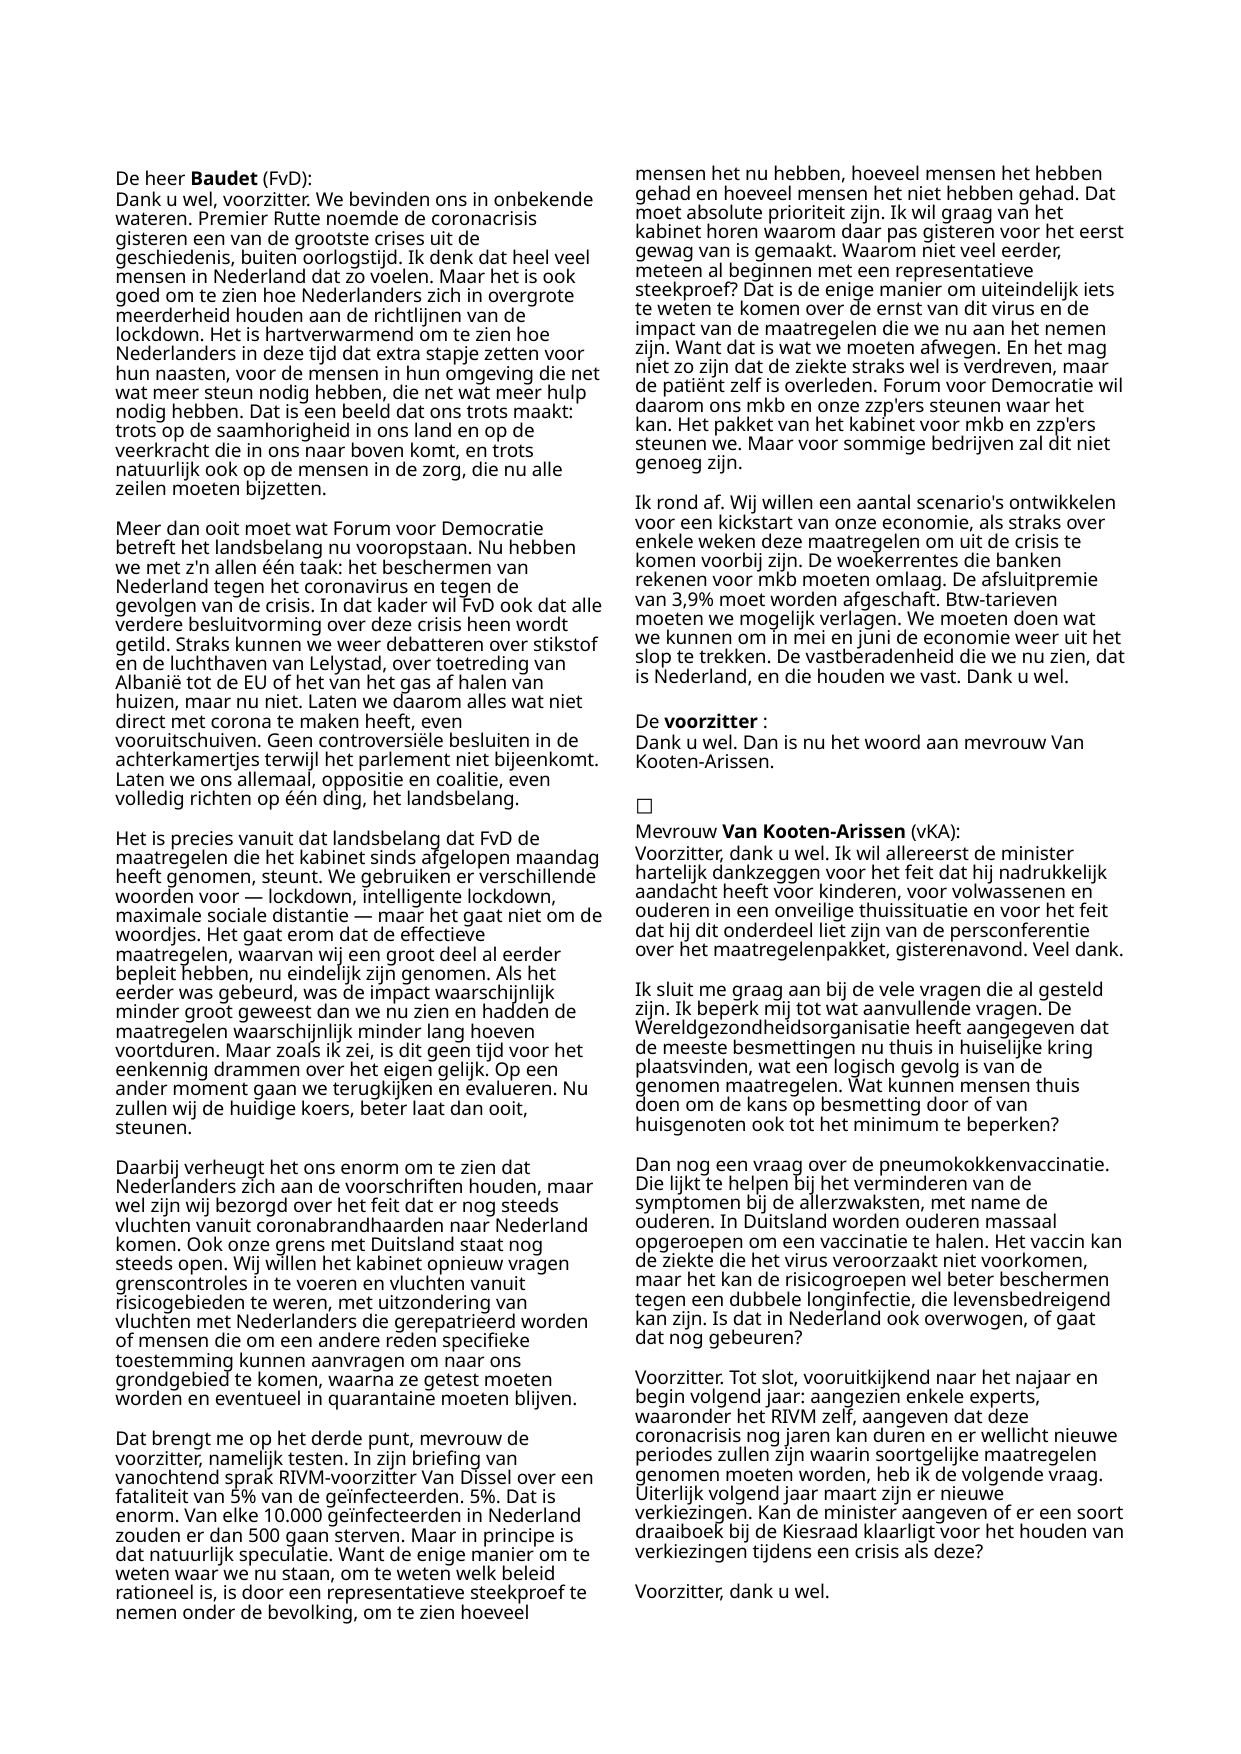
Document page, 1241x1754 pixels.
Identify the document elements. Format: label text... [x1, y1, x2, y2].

text Het is precies vanuit dat landsbelang dat FvD de maatregelen die het kabinet sinds afgelopen maandag heeft genomen, steunt. We gebruiken er verschillende woorden voor — lockdown, intelligente lockdown, maximale sociale distantie — maar het gaat niet om de woordjes. Het gaat erom dat de effectieve maatregelen, waarvan wij een groot deel al eerder bepleit hebben, nu eindelijk zijn genomen. Als het eerder was gebeurd, was de impact waarschijnlijk minder groot geweest dan we nu zien en hadden de maatregelen waarschijnlijk minder lang hoeven voortduren. Maar zoals ik zei, is dit geen tijd voor het eenkennig drammen over het eigen gelijk. Op een ander moment gaan we terugkijken en evalueren. Nu zullen wij de huidige koers, beter laat dan ooit, steunen. [115, 830, 605, 1138]
text De voorzitter : [635, 708, 1125, 734]
text mensen het nu hebben, hoeveel mensen het hebben gehad en hoeveel mensen het niet hebben gehad. Dat moet absolute prioriteit zijn. Ik wil graag van het kabinet horen waarom daar pas gisteren voor het eerst gewag van is gemaakt. Waarom niet veel eerder, meteen al beginnen met een representatieve steekproef? Dat is de enige manier om uiteindelijk iets te weten te komen over de ernst van dit virus en de impact van de maatregelen die we nu aan het nemen zijn. Want dat is wat we moeten afwegen. En het mag niet zo zijn dat de ziekte straks wel is verdreven, maar de patiënt zelf is overleden. Forum voor Democratie wil daarom ons mkb en onze zzp'ers steunen waar het kan. Het pakket van het kabinet voor mkb en zzp'ers steunen we. Maar voor sommige bedrijven zal dit niet genoeg zijn. [635, 165, 1125, 474]
text Ik sluit me graag aan bij de vele vragen die al gesteld zijn. Ik beperk mij tot wat aanvullende vragen. De Wereldgezondheidsorganisatie heeft aangegeven dat de meeste besmettingen nu thuis in huiselijke kring plaatsvinden, wat een logisch gevolg is van de genomen maatregelen. Wat kunnen mensen thuis doen om de kans op besmetting door of van huisgenoten ook tot het minimum te beperken? [635, 981, 1125, 1135]
text Mevrouw Van Kooten-Arissen (vKA): [635, 819, 1125, 844]
text Dat brengt me op het derde punt, mevrouw de voorzitter, namelijk testen. In zijn briefing van vanochtend sprak RIVM-voorzitter Van Dissel over een fataliteit van 5% van de geïnfecteerden. 5%. Dat is enorm. Van elke 10.000 geïnfecteerden in Nederland zouden er dan 500 gaan sterven. Maar in principe is dat natuurlijk speculatie. Want de enige manier om te weten waar we nu staan, om te weten welk beleid rationeel is, is door een representatieve steekproef te nemen onder de bevolking, om te zien hoeveel [115, 1430, 605, 1623]
text Dank u wel, voorzitter. We bevinden ons in onbekende wateren. Premier Rutte noemde de coronacrisis gisteren een van de grootste crises uit de geschiedenis, buiten oorlogstijd. Ik denk dat heel veel mensen in Nederland dat zo voelen. Maar het is ook goed om te zien hoe Nederlanders zich in overgrote meerderheid houden aan de richtlijnen van de lockdown. Het is hartverwarmend om te zien hoe Nederlanders in deze tijd dat extra stapje zetten voor hun naasten, voor de mensen in hun omgeving die net wat meer steun nodig hebben, die net wat meer hulp nodig hebben. Dat is een beeld dat ons trots maakt: trots op de saamhorigheid in ons land en op de veerkracht die in ons naar boven komt, en trots natuurlijk ook op de mensen in de zorg, die nu alle zeilen moeten bijzetten. [115, 191, 605, 499]
text De heer Baudet (FvD): [115, 165, 605, 191]
text Daarbij verheugt het ons enorm om te zien dat Nederlanders zich aan de voorschriften houden, maar wel zijn wij bezorgd over het feit dat er nog steeds vluchten vanuit coronabrandhaarden naar Nederland komen. Ook onze grens met Duitsland staat nog steeds open. Wij willen het kabinet opnieuw vragen grenscontroles in te voeren en vluchten vanuit risicogebieden te weren, met uitzondering van vluchten met Nederlanders die gerepatrieerd worden of mensen die om een andere reden specifieke toestemming kunnen aanvragen om naar ons grondgebied te komen, waarna ze getest moeten worden en eventueel in quarantaine moeten blijven. [115, 1159, 605, 1409]
text ⬜ [635, 793, 1125, 819]
text Dank u wel. Dan is nu het woord aan mevrouw Van Kooten-Arissen. [635, 734, 1125, 772]
text Voorzitter, dank u wel. Ik wil allereerst de minister hartelijk dankzeggen voor het feit dat hij nadrukkelijk aandacht heeft voor kinderen, voor volwassenen en ouderen in een onveilige thuissituatie en voor het feit dat hij dit onderdeel liet zijn van de persconferentie over het maatregelenpakket, gisterenavond. Veel dank. [635, 844, 1125, 960]
text Dan nog een vraag over de pneumokokkenvaccinatie. Die lijkt te helpen bij het verminderen van de symptomen bij de allerzwaksten, met name de ouderen. In Duitsland worden ouderen massaal opgeroepen om een vaccinatie te halen. Het vaccin kan de ziekte die het virus veroorzaakt niet voorkomen, maar het kan de risicogroepen wel beter beschermen tegen een dubbele longinfectie, die levensbedreigend kan zijn. Is dat in Nederland ook overwogen, of gaat dat nog gebeuren? [635, 1156, 1125, 1348]
text Ik rond af. Wij willen een aantal scenario's ontwikkelen voor een kickstart van onze economie, als straks over enkele weken deze maatregelen om uit de crisis te komen voorbij zijn. De woekerrentes die banken rekenen voor mkb moeten omlaag. De afsluitpremie van 3,9% moet worden afgeschaft. Btw-tarieven moeten we mogelijk verlagen. We moeten doen wat we kunnen om in mei en juni de economie weer uit het slop te trekken. De vastberadenheid die we nu zien, dat is Nederland, en die houden we vast. Dank u wel. [635, 494, 1125, 687]
text Voorzitter, dank u wel. [635, 1583, 1125, 1602]
text Voorzitter. Tot slot, vooruitkijkend naar het najaar en begin volgend jaar: aangezien enkele experts, waaronder het RIVM zelf, aangeven dat deze coronacrisis nog jaren kan duren en er wellicht nieuwe periodes zullen zijn waarin soortgelijke maatregelen genomen moeten worden, heb ik de volgende vraag. Uiterlijk volgend jaar maart zijn er nieuwe verkiezingen. Kan de minister aangeven of er een soort draaiboek bij de Kiesraad klaarligt voor het houden van verkiezingen tijdens een crisis als deze? [635, 1369, 1125, 1562]
text Meer dan ooit moet wat Forum voor Democratie betreft het landsbelang nu vooropstaan. Nu hebben we met z'n allen één taak: het beschermen van Nederland tegen het coronavirus en tegen de gevolgen van de crisis. In dat kader wil FvD ook dat alle verdere besluitvorming over deze crisis heen wordt getild. Straks kunnen we weer debatteren over stikstof en de luchthaven van Lelystad, over toetreding van Albanië tot de EU of het van het gas af halen van huizen, maar nu niet. Laten we daarom alles wat niet direct met corona te maken heeft, even vooruitschuiven. Geen controversiële besluiten in de achterkamertjes terwijl het parlement niet bijeenkomt. Laten we ons allemaal, oppositie en coalitie, even volledig richten op één ding, het landsbelang. [115, 520, 605, 809]
